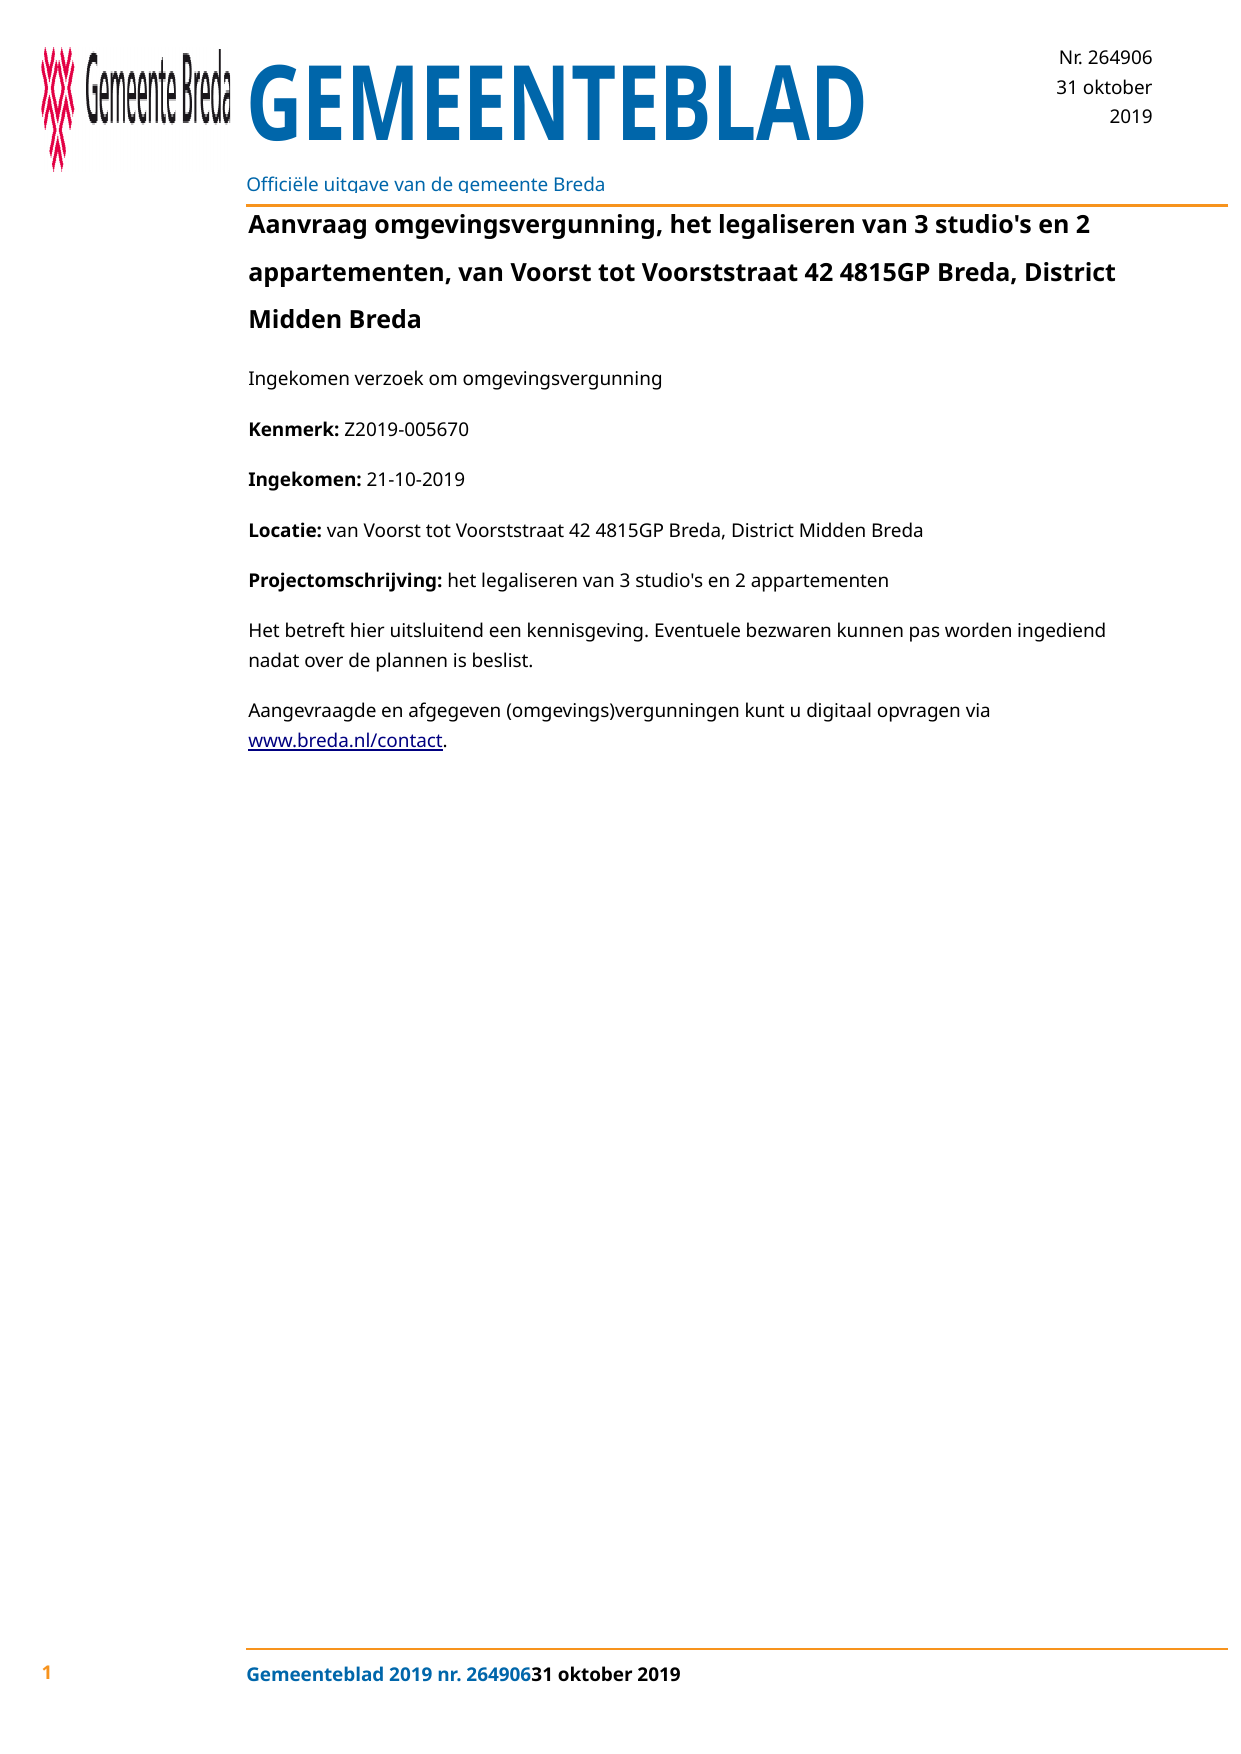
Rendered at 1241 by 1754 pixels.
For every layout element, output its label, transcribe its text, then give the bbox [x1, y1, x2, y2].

text Aangevraagde en afgegeven (omgevings)vergunningen kunt u digitaal opvragen via www.breda.nl/contact. [248, 698, 1152, 753]
text Locatie: van Voorst tot Voorststraat 42 4815GP Breda, District Midden Breda [248, 517, 1152, 542]
text Ingekomen: 21-10-2019 [248, 466, 1152, 492]
text Kenmerk: Z2019-005670 [248, 416, 1152, 442]
picture [41, 47, 231, 172]
text Projectomschrijving: het legaliseren van 3 studio's en 2 appartementen [248, 567, 1152, 593]
text Het betreft hier uitsluitend een kennisgeving. Eventuele bezwaren kunnen pas worden ingediend nadat over de plannen is beslist. [248, 618, 1152, 673]
text Ingekomen verzoek om omgevingsvergunning [248, 366, 1152, 391]
text Aanvraag omgevingsvergunning, het legaliseren van 3 studio's en 2 appartementen, van Voorst tot Voorststraat 42 4815GP Breda, District Midden Breda [248, 207, 1152, 336]
